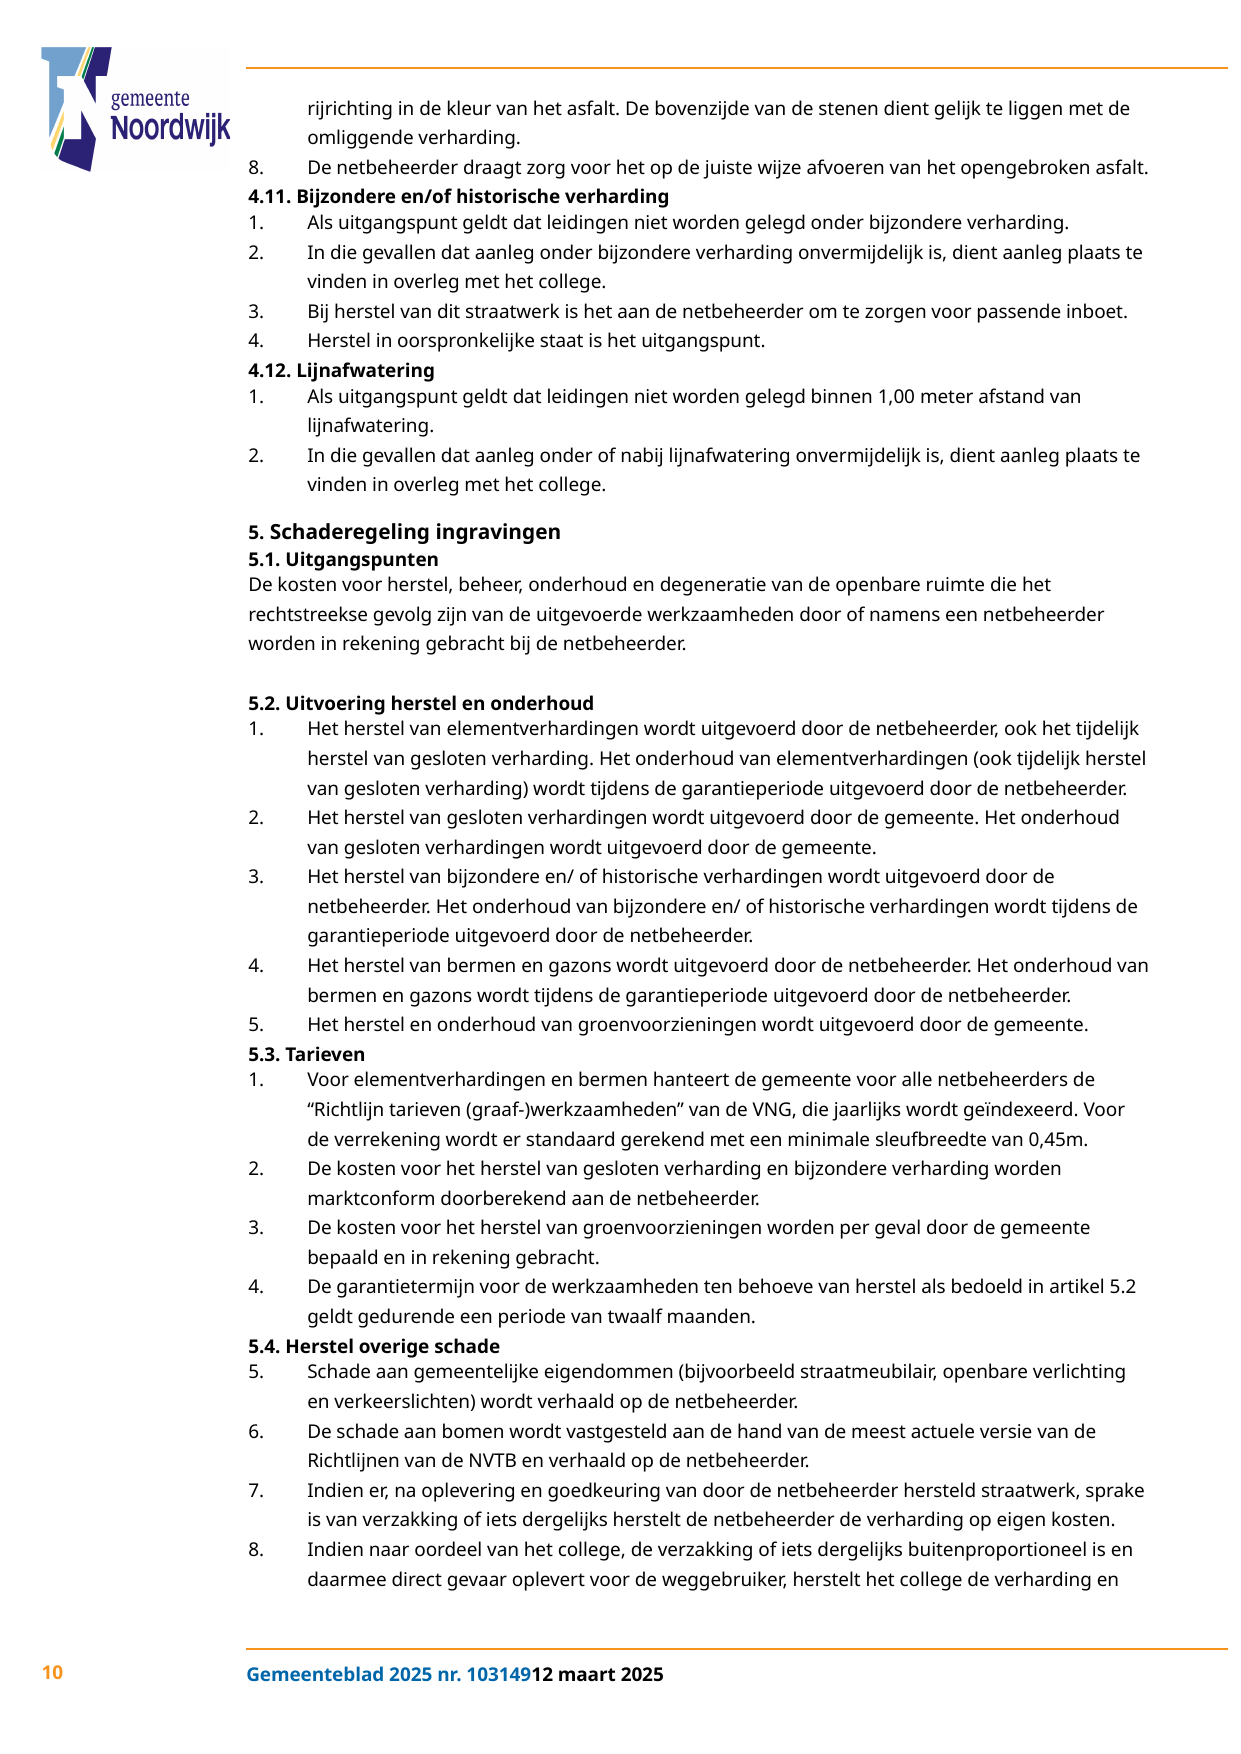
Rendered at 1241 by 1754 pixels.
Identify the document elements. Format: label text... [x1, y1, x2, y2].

list Voor elementverhardingen en bermen hanteert de gemeente voor alle netbeheerders de “Richtlijn tarieven (graaf-)werkzaamheden” van de VNG, die jaarlijks wordt geïndexeerd. Voor de verrekening wordt er standaard gerekend met een minimale sleufbreedte van 0,45m. [248, 1067, 1152, 1152]
text 4.12. Lijnafwatering [248, 357, 1152, 383]
list De schade aan bomen wordt vastgesteld aan de hand van de meest actuele versie van de Richtlijnen van de NVTB en verhaald op de netbeheerder. [248, 1418, 1152, 1473]
text 5.4. Herstel overige schade [248, 1333, 1152, 1359]
text 5.2. Uitvoering herstel en onderhoud [248, 690, 1152, 716]
text 5.3. Tarieven [248, 1041, 1152, 1067]
list Het herstel van elementverhardingen wordt uitgevoerd door de netbeheerder, ook het tijdelijk herstel van gesloten verharding. Het onderhoud van elementverhardingen (ook tijdelijk herstel van gesloten verharding) wordt tijdens de garantieperiode uitgevoerd door de netbeheerder. [248, 716, 1152, 800]
list Als uitgangspunt geldt dat leidingen niet worden gelegd binnen 1,00 meter afstand van lijnafwatering. [248, 383, 1152, 438]
list Het herstel en onderhoud van groenvoorzieningen wordt uitgevoerd door de gemeente. [248, 1011, 1152, 1037]
list Schade aan gemeentelijke eigendommen (bijvoorbeeld straatmeubilair, openbare verlichting en verkeerslichten) wordt verhaald op de netbeheerder. [248, 1359, 1152, 1414]
text 5. Schaderegeling ingravingen [248, 517, 1152, 546]
text 4.11. Bijzondere en/of historische verharding [248, 183, 1152, 209]
list De kosten voor het herstel van groenvoorzieningen worden per geval door de gemeente bepaald en in rekening gebracht. [248, 1214, 1152, 1270]
list De netbeheerder draagt zorg voor het op de juiste wijze afvoeren van het opengebroken asfalt. [248, 154, 1152, 180]
list Het herstel van gesloten verhardingen wordt uitgevoerd door de gemeente. Het onderhoud van gesloten verhardingen wordt uitgevoerd door de gemeente. [248, 804, 1152, 859]
text 5.1. Uitgangspunten [248, 546, 1152, 571]
list Het herstel van bijzondere en/ of historische verhardingen wordt uitgevoerd door de netbeheerder. Het onderhoud van bijzondere en/ of historische verhardingen wordt tijdens de garantieperiode uitgevoerd door de netbeheerder. [248, 863, 1152, 948]
list Als uitgangspunt geldt dat leidingen niet worden gelegd onder bijzondere verharding. [248, 209, 1152, 235]
list Herstel in oorspronkelijke staat is het uitgangspunt. [248, 328, 1152, 353]
text De kosten voor herstel, beheer, onderhoud en degeneratie van de openbare ruimte die het rechtstreekse gevolg zijn van de uitgevoerde werkzaamheden door of namens een netbeheerder worden in rekening gebracht bij de netbeheerder. [248, 571, 1152, 656]
list rijrichting in de kleur van het asfalt. De bovenzijde van de stenen dient gelijk te liggen met de omliggende verharding. [248, 95, 1152, 150]
list Indien er, na oplevering en goedkeuring van door de netbeheerder hersteld straatwerk, sprake is van verzakking of iets dergelijks herstelt de netbeheerder de verharding op eigen kosten. [248, 1477, 1152, 1532]
list In die gevallen dat aanleg onder of nabij lijnafwatering onvermijdelijk is, dient aanleg plaats te vinden in overleg met het college. [248, 442, 1152, 497]
list Bij herstel van dit straatwerk is het aan de netbeheerder om te zorgen voor passende inboet. [248, 298, 1152, 324]
list Indien naar oordeel van het college, de verzakking of iets dergelijks buitenproportioneel is en daarmee direct gevaar oplevert voor de weggebruiker, herstelt het college de verharding en [248, 1536, 1152, 1591]
list In die gevallen dat aanleg onder bijzondere verharding onvermijdelijk is, dient aanleg plaats te vinden in overleg met het college. [248, 239, 1152, 294]
list De garantietermijn voor de werkzaamheden ten behoeve van herstel als bedoeld in artikel 5.2 geldt gedurende een periode van twaalf maanden. [248, 1274, 1152, 1329]
list Het herstel van bermen en gazons wordt uitgevoerd door de netbeheerder. Het onderhoud van bermen en gazons wordt tijdens de garantieperiode uitgevoerd door de netbeheerder. [248, 952, 1152, 1007]
list De kosten voor het herstel van gesloten verharding en bijzondere verharding worden marktconform doorberekend aan de netbeheerder. [248, 1155, 1152, 1211]
picture [41, 47, 231, 172]
